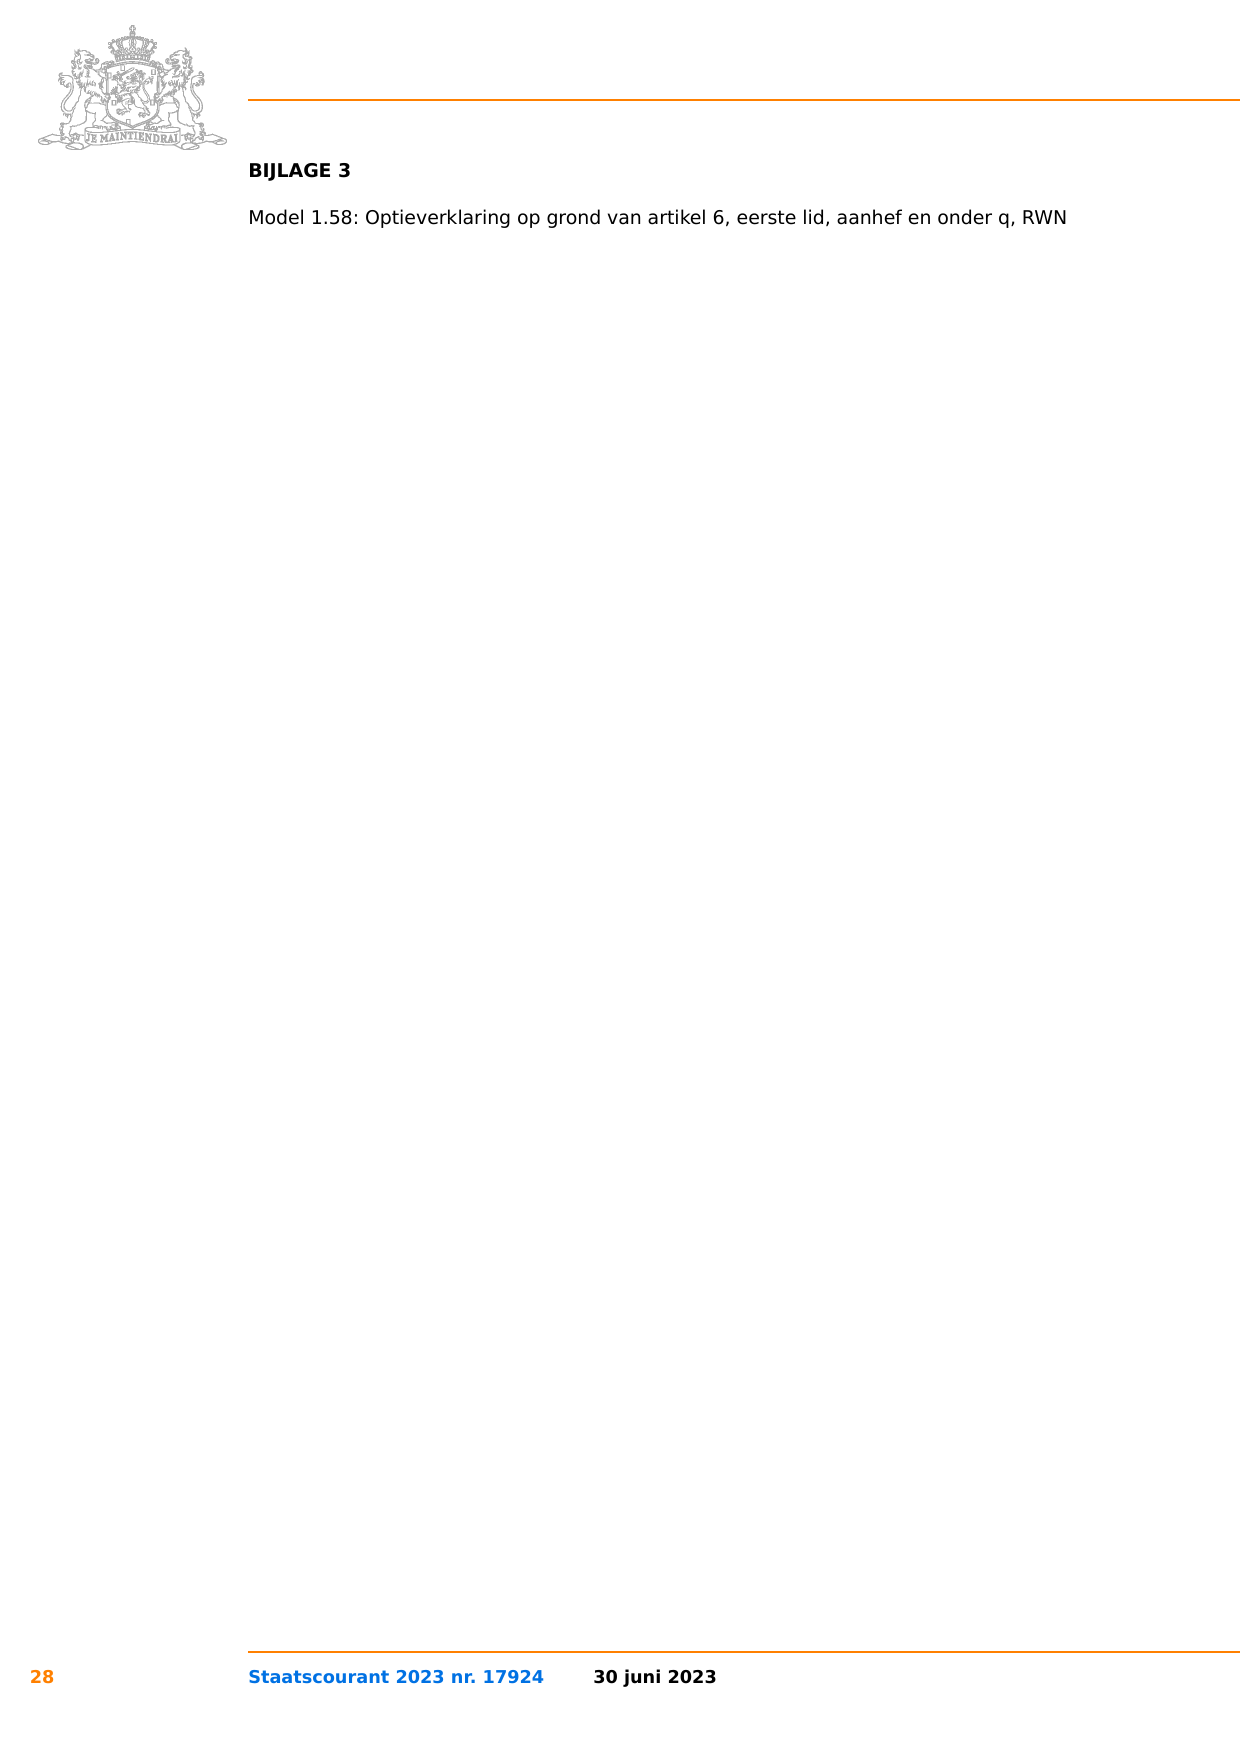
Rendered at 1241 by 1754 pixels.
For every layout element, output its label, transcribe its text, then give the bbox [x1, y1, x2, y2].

subtitle BIJLAGE 3 [248, 160, 1163, 182]
text Model 1.58: Optieverklaring op grond van artikel 6, eerste lid, aanhef en onder q, RWN [248, 207, 1163, 229]
picture [38, 25, 227, 150]
